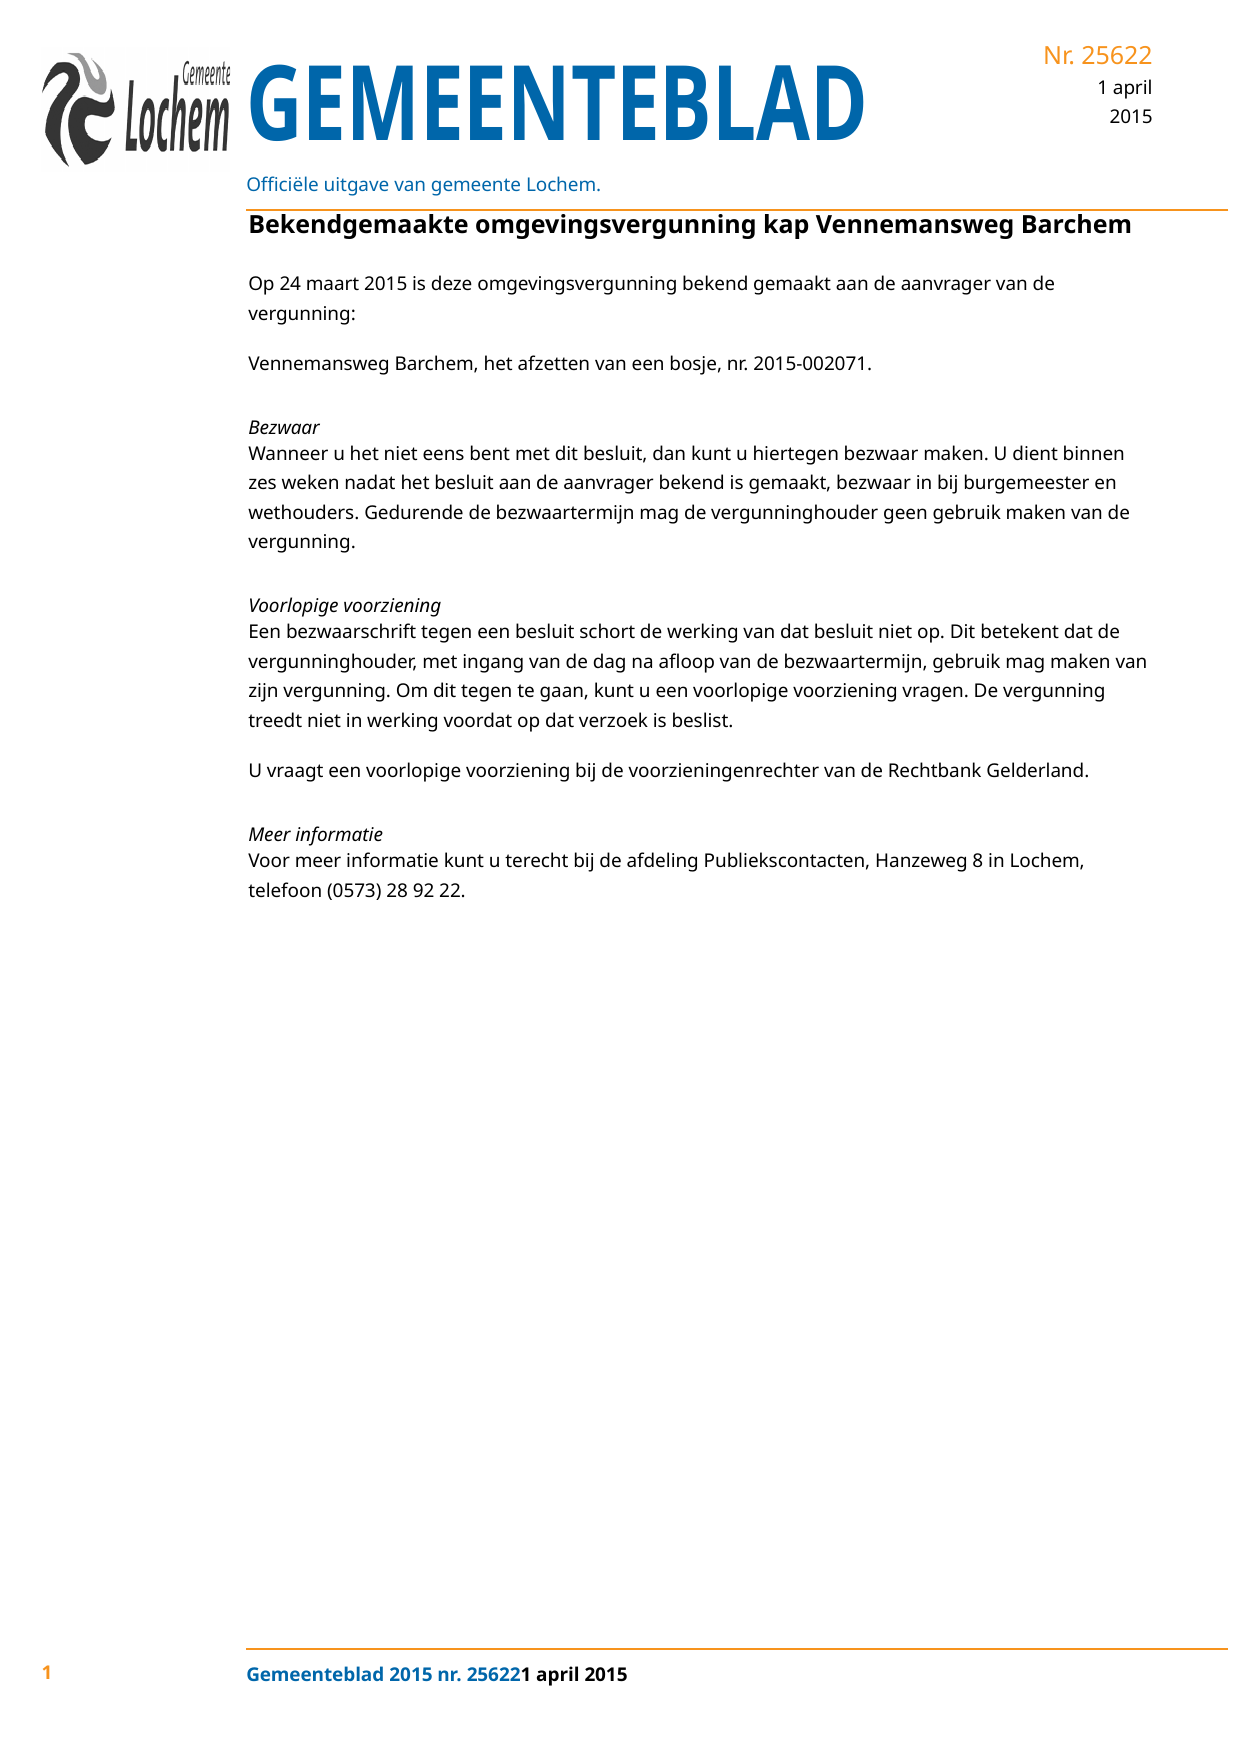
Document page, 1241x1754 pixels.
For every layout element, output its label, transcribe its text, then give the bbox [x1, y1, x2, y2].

text Bekendgemaakte omgevingsvergunning kap Vennemansweg Barchem [248, 211, 1152, 241]
text Bezwaar [248, 414, 1152, 440]
text Wanneer u het niet eens bent met dit besluit, dan kunt u hiertegen bezwaar maken. U dient binnen zes weken nadat het besluit aan de aanvrager bekend is gemaakt, bezwaar in bij burgemeester en wethouders. Gedurende de bezwaartermijn mag de vergunninghouder geen gebruik maken van de vergunning. [248, 440, 1152, 554]
text Voorlopige voorziening [248, 593, 1152, 618]
text Vennemansweg Barchem, het afzetten van een bosje, nr. 2015-002071. [248, 350, 1152, 376]
text Voor meer informatie kunt u terecht bij de afdeling Publiekscontacten, Hanzeweg 8 in Lochem, telefoon (0573) 28 92 22. [248, 847, 1152, 903]
picture [41, 47, 231, 172]
text Een bezwaarschrift tegen een besluit schort de werking van dat besluit niet op. Dit betekent dat de vergunninghouder, met ingang van de dag na afloop van de bezwaartermijn, gebruik mag maken van zijn vergunning. Om dit tegen te gaan, kunt u een voorlopige voorziening vragen. De vergunning treedt niet in werking voordat op dat verzoek is beslist. [248, 618, 1152, 733]
text U vraagt een voorlopige voorziening bij de voorzieningenrechter van de Rechtbank Gelderland. [248, 758, 1152, 783]
text Meer informatie [248, 822, 1152, 847]
text Op 24 maart 2015 is deze omgevingsvergunning bekend gemaakt aan de aanvrager van de vergunning: [248, 270, 1152, 326]
